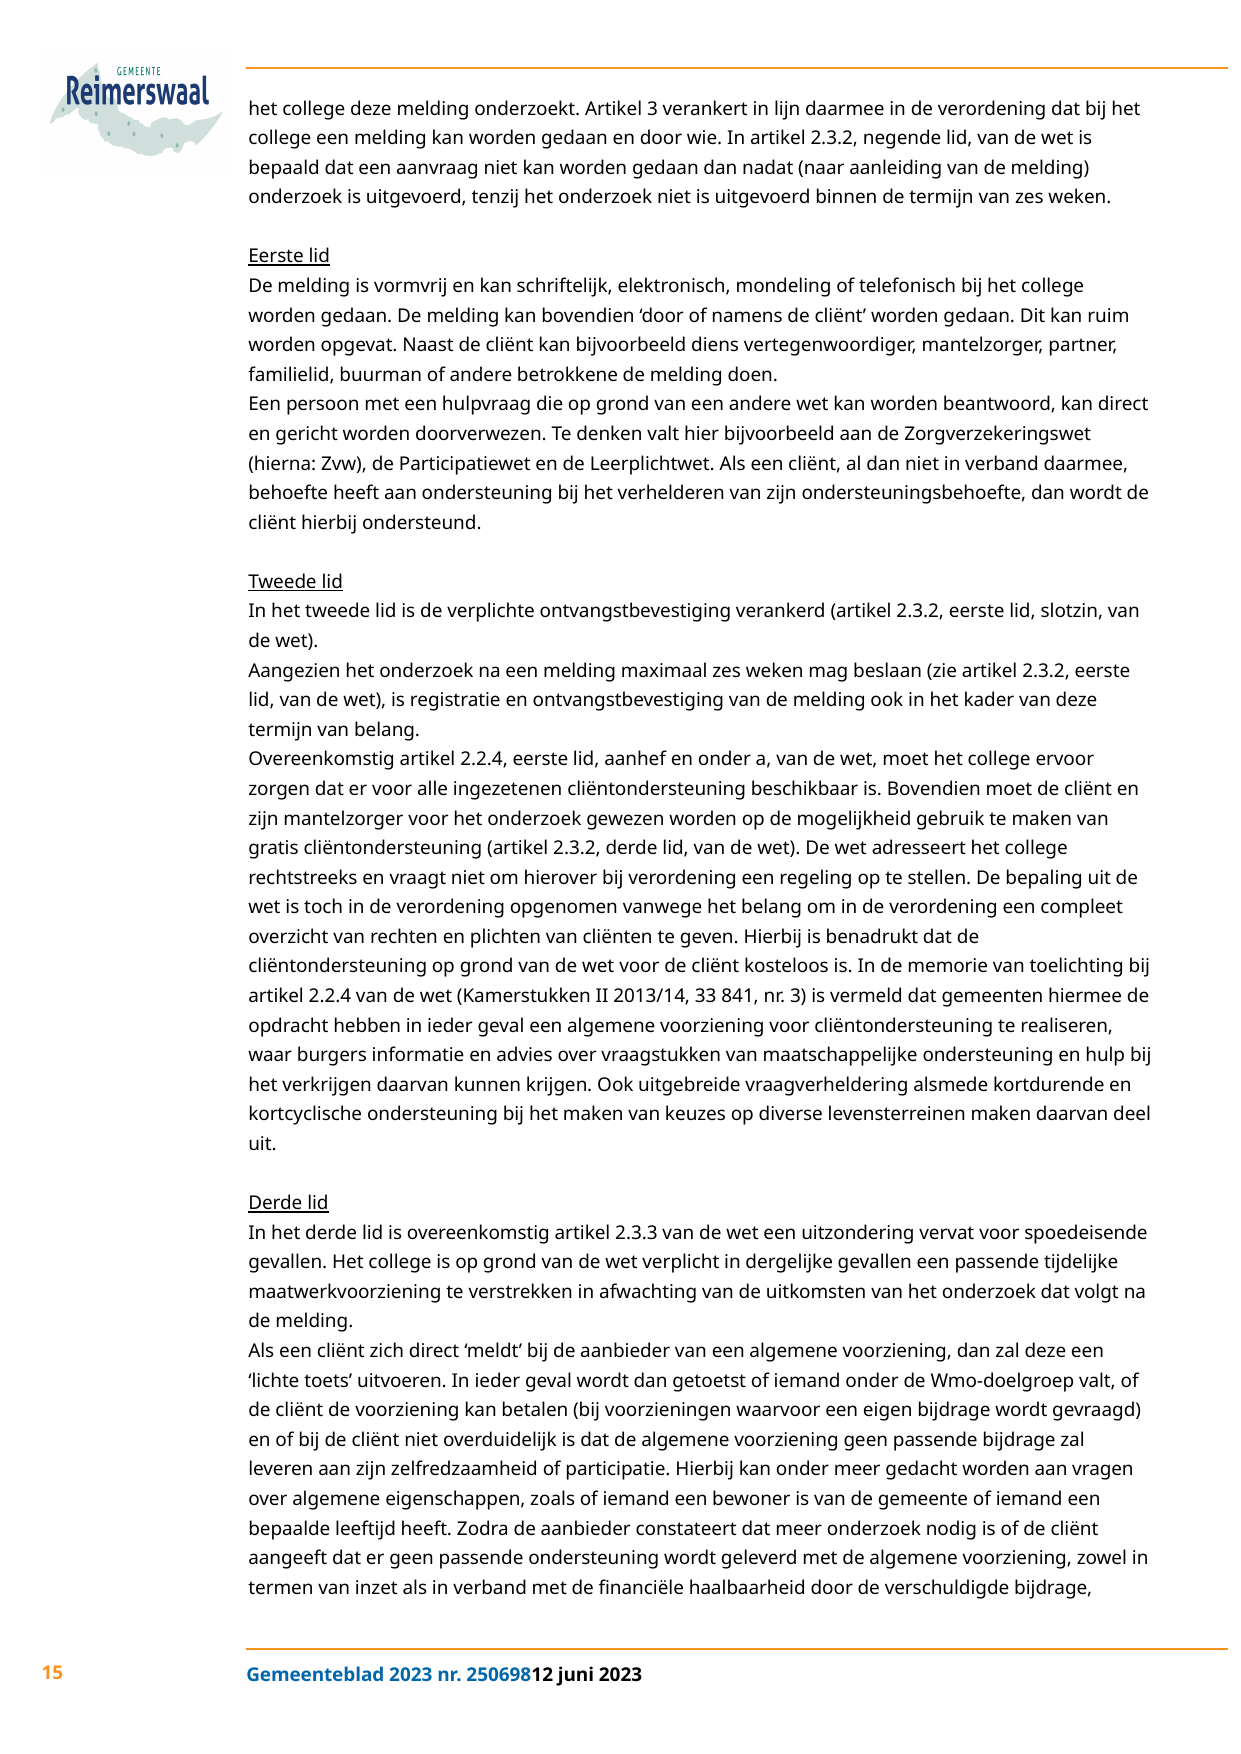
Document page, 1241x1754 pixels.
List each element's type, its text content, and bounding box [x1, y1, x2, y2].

text Als een cliënt zich direct ‘meldt’ bij de aanbieder van een algemene voorziening, dan zal deze een ‘lichte toets’ uitvoeren. In ieder geval wordt dan getoetst of iemand onder de Wmo-doelgroep valt, of de cliënt de voorziening kan betalen (bij voorzieningen waarvoor een eigen bijdrage wordt gevraagd) en of bij de cliënt niet overduidelijk is dat de algemene voorziening geen passende bijdrage zal leveren aan zijn zelfredzaamheid of participatie. Hierbij kan onder meer gedacht worden aan vragen over algemene eigenschappen, zoals of iemand een bewoner is van de gemeente of iemand een bepaalde leeftijd heeft. Zodra de aanbieder constateert dat meer onderzoek nodig is of de cliënt aangeeft dat er geen passende ondersteuning wordt geleverd met de algemene voorziening, zowel in termen van inzet als in verband met de financiële haalbaarheid door de verschuldigde bijdrage, [248, 1337, 1152, 1600]
text Aangezien het onderzoek na een melding maximaal zes weken mag beslaan (zie artikel 2.3.2, eerste lid, van de wet), is registratie en ontvangstbevestiging van de melding ook in het kader van deze termijn van belang. [248, 657, 1152, 742]
text het college deze melding onderzoekt. Artikel 3 verankert in lijn daarmee in de verordening dat bij het college een melding kan worden gedaan en door wie. In artikel 2.3.2, negende lid, van de wet is bepaald dat een aanvraag niet kan worden gedaan dan nadat (naar aanleiding van de melding) onderzoek is uitgevoerd, tenzij het onderzoek niet is uitgevoerd binnen de termijn van zes weken. [248, 95, 1152, 209]
text Een persoon met een hulpvraag die op grond van een andere wet kan worden beantwoord, kan direct en gericht worden doorverwezen. Te denken valt hier bijvoorbeeld aan de Zorgverzekeringswet (hierna: Zvw), de Participatiewet en de Leerplichtwet. Als een cliënt, al dan niet in verband daarmee, behoefte heeft aan ondersteuning bij het verhelderen van zijn ondersteuningsbehoefte, dan wordt de cliënt hierbij ondersteund. [248, 391, 1152, 535]
text Tweede lid [248, 568, 1152, 594]
text In het derde lid is overeenkomstig artikel 2.3.3 van de wet een uitzondering vervat voor spoedeisende gevallen. Het college is op grond van de wet verplicht in dergelijke gevallen een passende tijdelijke maatwerkvoorziening te verstrekken in afwachting van de uitkomsten van het onderzoek dat volgt na de melding. [248, 1219, 1152, 1333]
text Overeenkomstig artikel 2.2.4, eerste lid, aanhef en onder a, van de wet, moet het college ervoor zorgen dat er voor alle ingezetenen cliëntondersteuning beschikbaar is. Bovendien moet de cliënt en zijn mantelzorger voor het onderzoek gewezen worden op de mogelijkheid gebruik te maken van gratis cliëntondersteuning (artikel 2.3.2, derde lid, van de wet). De wet adresseert het college rechtstreeks en vraagt niet om hierover bij verordening een regeling op te stellen. De bepaling uit de wet is toch in de verordening opgenomen vanwege het belang om in de verordening een compleet overzicht van rechten en plichten van cliënten te geven. Hierbij is benadrukt dat de cliëntondersteuning op grond van de wet voor de cliënt kosteloos is. In de memorie van toelichting bij artikel 2.2.4 van de wet (Kamerstukken II 2013/14, 33 841, nr. 3) is vermeld dat gemeenten hiermee de opdracht hebben in ieder geval een algemene voorziening voor cliëntondersteuning te realiseren, waar burgers informatie en advies over vraagstukken van maatschappelijke ondersteuning en hulp bij het verkrijgen daarvan kunnen krijgen. Ook uitgebreide vraagverheldering alsmede kortdurende en kortcyclische ondersteuning bij het maken van keuzes op diverse levensterreinen maken daarvan deel uit. [248, 746, 1152, 1156]
text De melding is vormvrij en kan schriftelijk, elektronisch, mondeling of telefonisch bij het college worden gedaan. De melding kan bovendien ‘door of namens de cliënt’ worden gedaan. Dit kan ruim worden opgevat. Naast de cliënt kan bijvoorbeeld diens vertegenwoordiger, mantelzorger, partner, familielid, buurman of andere betrokkene de melding doen. [248, 272, 1152, 387]
text In het tweede lid is de verplichte ontvangstbevestiging verankerd (artikel 2.3.2, eerste lid, slotzin, van de wet). [248, 598, 1152, 653]
text Eerste lid [248, 243, 1152, 268]
picture [41, 47, 231, 172]
text Derde lid [248, 1189, 1152, 1215]
